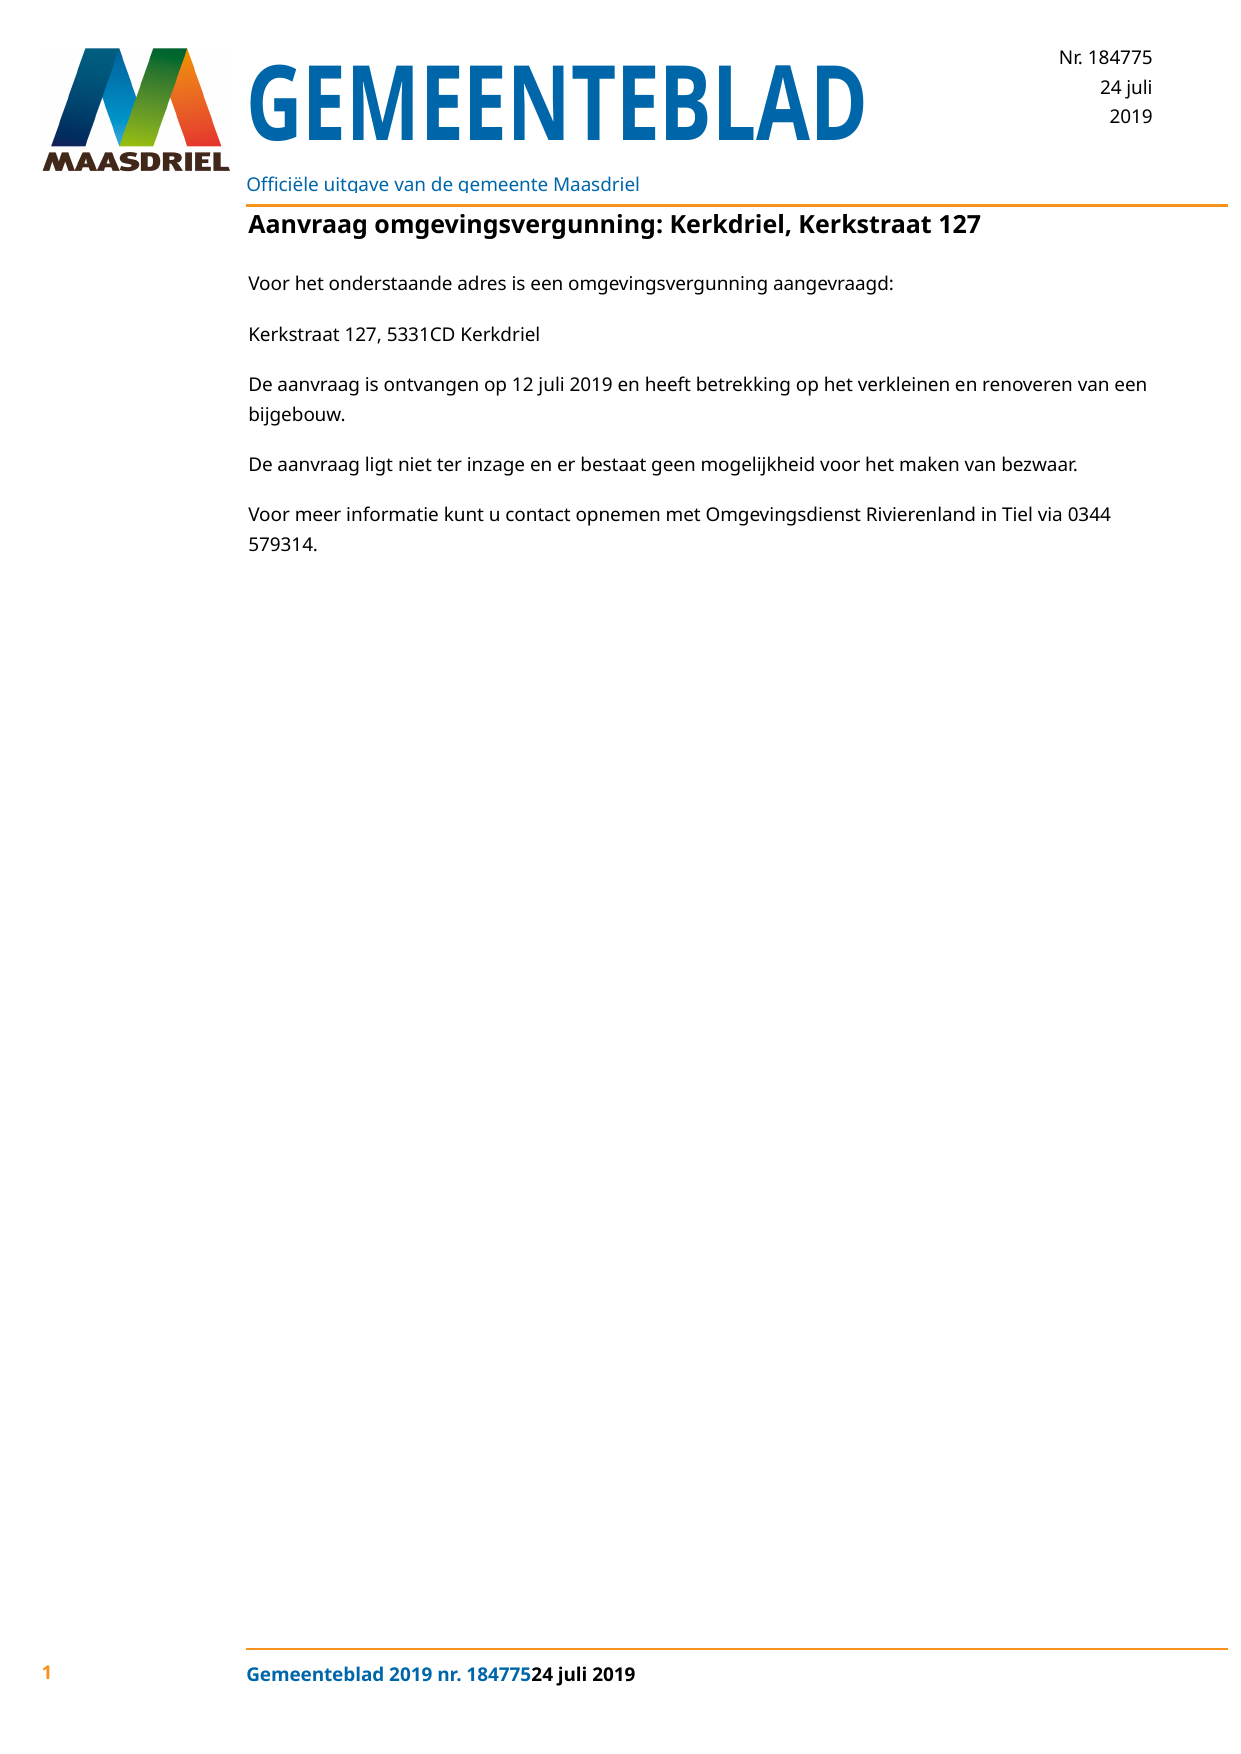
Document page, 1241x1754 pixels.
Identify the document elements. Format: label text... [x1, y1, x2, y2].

text Voor het onderstaande adres is een omgevingsvergunning aangevraagd: [248, 270, 1152, 296]
text Kerkstraat 127, 5331CD Kerkdriel [248, 321, 1152, 346]
picture [41, 47, 231, 172]
text Aanvraag omgevingsvergunning: Kerkdriel, Kerkstraat 127 [248, 207, 1152, 241]
text De aanvraag ligt niet ter inzage en er bestaat geen mogelijkheid voor het maken van bezwaar. [248, 451, 1152, 477]
text De aanvraag is ontvangen op 12 juli 2019 en heeft betrekking op het verkleinen en renoveren van een bijgebouw. [248, 371, 1152, 426]
text Voor meer informatie kunt u contact opnemen met Omgevingsdienst Rivierenland in Tiel via 0344 579314. [248, 502, 1152, 557]
